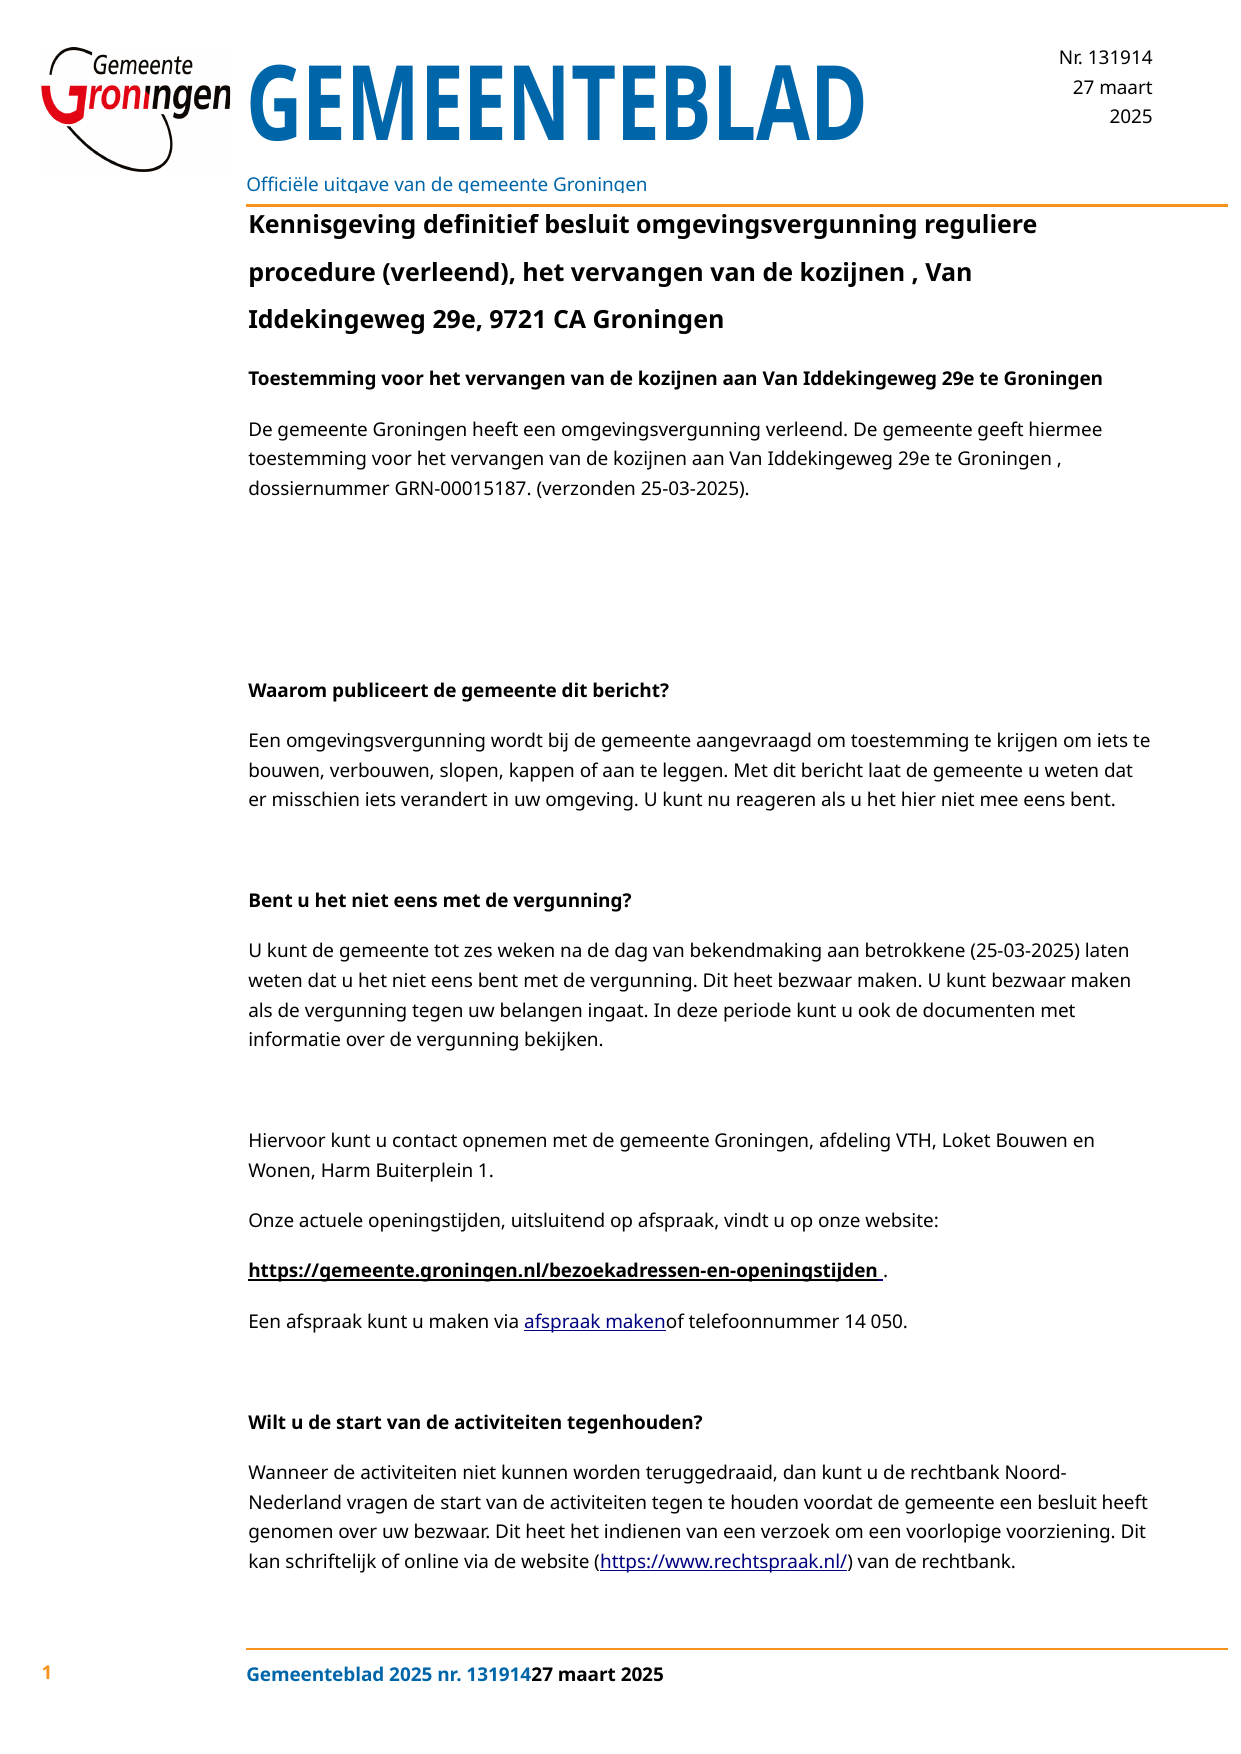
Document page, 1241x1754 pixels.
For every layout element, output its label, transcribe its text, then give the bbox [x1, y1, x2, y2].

text https://gemeente.groningen.nl/bezoekadressen-en-openingstijden . [248, 1258, 1152, 1283]
text Waarom publiceert de gemeente dit bericht? [248, 677, 1152, 702]
text Een omgevingsvergunning wordt bij de gemeente aangevraagd om toestemming te krijgen om iets te bouwen, verbouwen, slopen, kappen of aan te leggen. Met dit bericht laat de gemeente u weten dat er misschien iets verandert in uw omgeving. U kunt nu reageren als u het hier niet mee eens bent. [248, 727, 1152, 812]
text Hiervoor kunt u contact opnemen met de gemeente Groningen, afdeling VTH, Loket Bouwen en Wonen, Harm Buiterplein 1. [248, 1127, 1152, 1182]
text Wilt u de start van de activiteiten tegenhouden? [248, 1409, 1152, 1434]
picture [41, 47, 231, 172]
text Kennisgeving definitief besluit omgevingsvergunning reguliere procedure (verleend), het vervangen van de kozijnen , Van Iddekingeweg 29e, 9721 CA Groningen [248, 207, 1152, 336]
text Onze actuele openingstijden, uitsluitend op afspraak, vindt u op onze website: [248, 1207, 1152, 1233]
text Bent u het niet eens met de vergunning? [248, 887, 1152, 913]
text De gemeente Groningen heeft een omgevingsvergunning verleend. De gemeente geeft hiermee toestemming voor het vervangen van de kozijnen aan Van Iddekingeweg 29e te Groningen , dossiernummer GRN-00015187. (verzonden 25-03-2025). [248, 416, 1152, 501]
text Toestemming voor het vervangen van de kozijnen aan Van Iddekingeweg 29e te Groningen [248, 366, 1152, 391]
text Wanneer de activiteiten niet kunnen worden teruggedraaid, dan kunt u de rechtbank Noord-Nederland vragen de start van de activiteiten tegen te houden voordat de gemeente een besluit heeft genomen over uw bezwaar. Dit heet het indienen van een verzoek om een voorlopige voorziening. Dit kan schriftelijk of online via de website (https://www.rechtspraak.nl/) van de rechtbank. [248, 1459, 1152, 1574]
text U kunt de gemeente tot zes weken na de dag van bekendmaking aan betrokkene (25-03-2025) laten weten dat u het niet eens bent met de vergunning. Dit heet bezwaar maken. U kunt bezwaar maken als de vergunning tegen uw belangen ingaat. In deze periode kunt u ook de documenten met informatie over de vergunning bekijken. [248, 938, 1152, 1052]
text Een afspraak kunt u maken via afspraak makenof telefoonnummer 14 050. [248, 1308, 1152, 1334]
